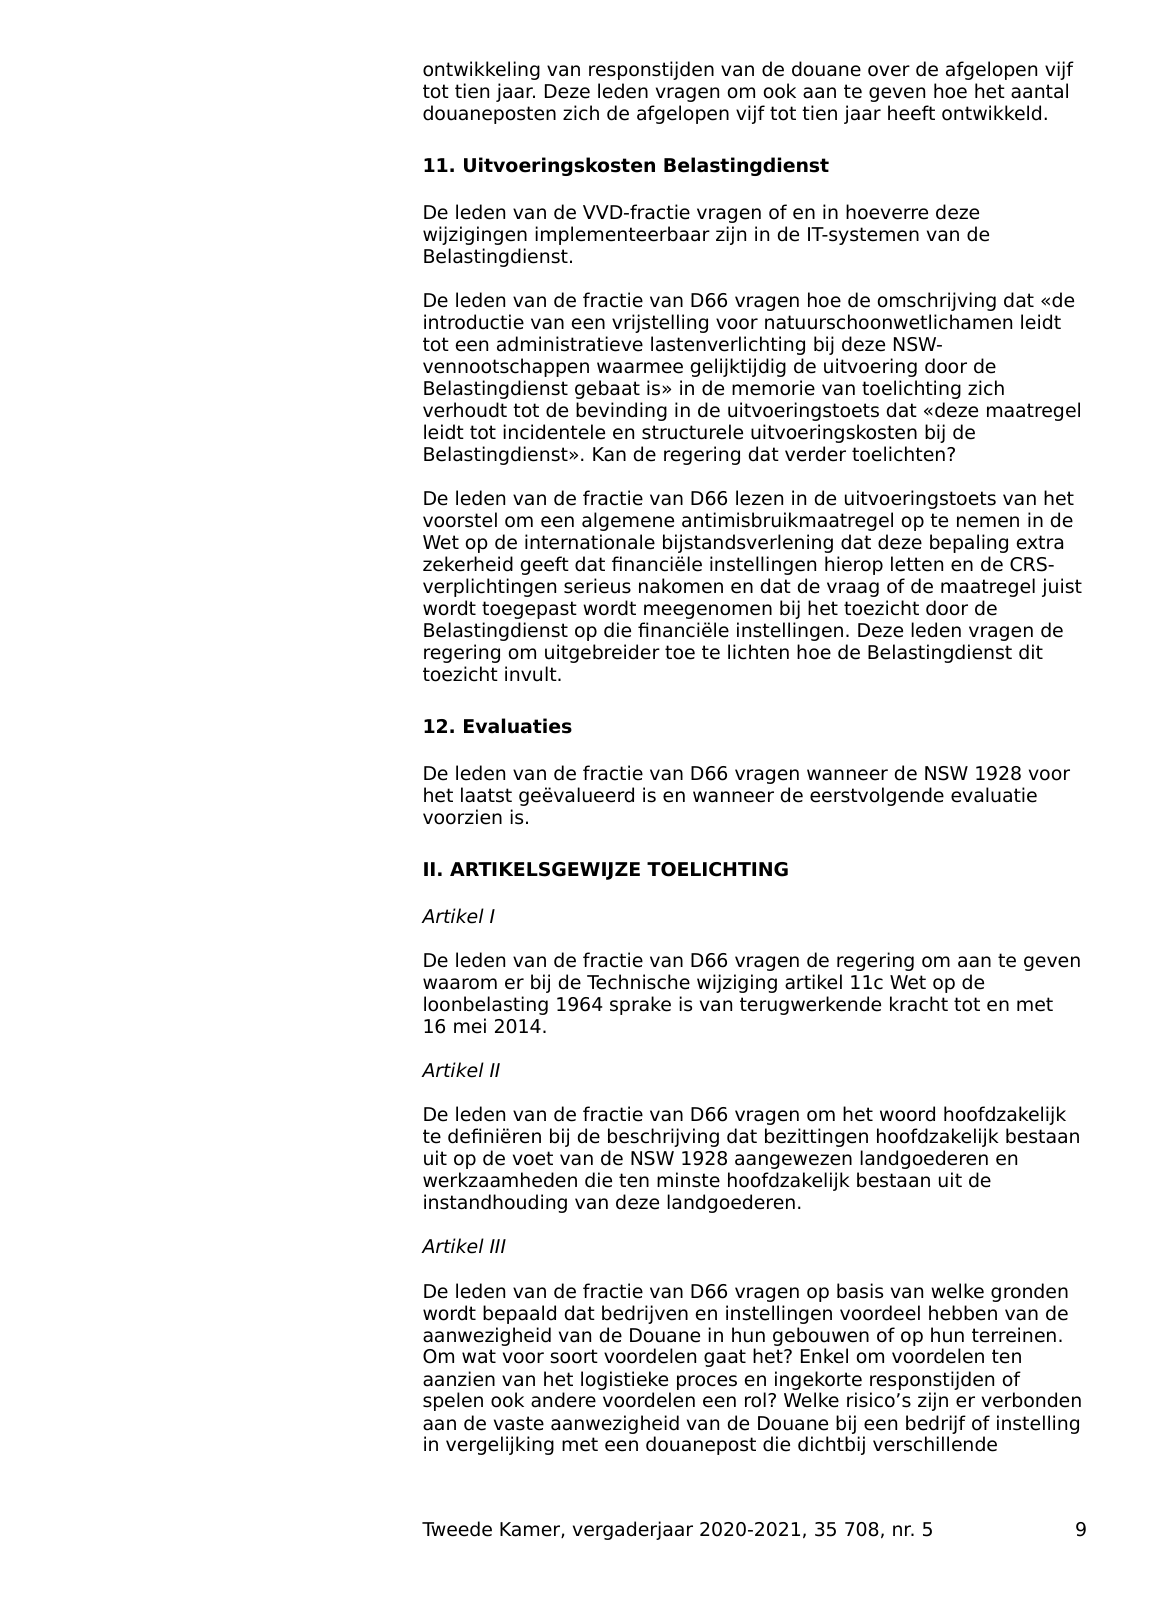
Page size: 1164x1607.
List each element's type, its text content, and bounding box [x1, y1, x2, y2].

text De leden van de fractie van D66 lezen in de uitvoeringstoets van het voorstel om een algemene antimisbruikmaatregel op te nemen in de Wet op de internationale bijstandsverlening dat deze bepaling extra zekerheid geeft dat financiële instellingen hierop letten en de CRS-verplichtingen serieus nakomen en dat de vraag of de maatregel juist wordt toegepast wordt meegenomen bij het toezicht door de Belastingdienst op die financiële instellingen. Deze leden vragen de regering om uitgebreider toe te lichten hoe de Belastingdienst dit toezicht invult. [422, 488, 1087, 686]
text ontwikkeling van responstijden van de douane over de afgelopen vijf tot tien jaar. Deze leden vragen om ook aan te geven hoe het aantal douaneposten zich de afgelopen vijf tot tien jaar heeft ontwikkeld. [422, 59, 1087, 125]
text De leden van de fractie van D66 vragen op basis van welke gronden wordt bepaald dat bedrijven en instellingen voordeel hebben van de aanwezigheid van de Douane in hun gebouwen of op hun terreinen. Om wat voor soort voordelen gaat het? Enkel om voordelen ten aanzien van het logistieke proces en ingekorte responstijden of spelen ook andere voordelen een rol? Welke risico’s zijn er verbonden aan de vaste aanwezigheid van de Douane bij een bedrijf of instelling in vergelijking met een douanepost die dichtbij verschillende [422, 1281, 1087, 1456]
subtitle Artikel I [422, 906, 1087, 928]
text De leden van de fractie van D66 vragen de regering om aan te geven waarom er bij de Technische wijziging artikel 11c Wet op de loonbelasting 1964 sprake is van terugwerkende kracht tot en met 16 mei 2014. [422, 950, 1087, 1038]
text De leden van de fractie van D66 vragen om het woord hoofdzakelijk te definiëren bij de beschrijving dat bezittingen hoofdzakelijk bestaan uit op de voet van de NSW 1928 aangewezen landgoederen en werkzaamheden die ten minste hoofdzakelijk bestaan uit de instandhouding van deze landgoederen. [422, 1104, 1087, 1214]
subtitle Artikel III [422, 1236, 1087, 1258]
subtitle 12. Evaluaties [422, 716, 1087, 738]
text De leden van de fractie van D66 vragen wanneer de NSW 1928 voor het laatst geëvalueerd is en wanneer de eerstvolgende evaluatie voorzien is. [422, 763, 1087, 829]
subtitle II. ARTIKELSGEWIJZE TOELICHTING [422, 859, 1087, 881]
text De leden van de VVD-fractie vragen of en in hoeverre deze wijzigingen implementeerbaar zijn in de IT-systemen van de Belastingdienst. [422, 202, 1087, 268]
text De leden van de fractie van D66 vragen hoe de omschrijving dat «de introductie van een vrijstelling voor natuurschoonwetlichamen leidt tot een administratieve lastenverlichting bij deze NSW-vennootschappen waarmee gelijktijdig de uitvoering door de Belastingdienst gebaat is» in de memorie van toelichting zich verhoudt tot de bevinding in de uitvoeringstoets dat «deze maatregel leidt tot incidentele en structurele uitvoeringskosten bij de Belastingdienst». Kan de regering dat verder toelichten? [422, 290, 1087, 466]
subtitle Artikel II [422, 1060, 1087, 1082]
subtitle 11. Uitvoeringskosten Belastingdienst [422, 155, 1087, 177]
